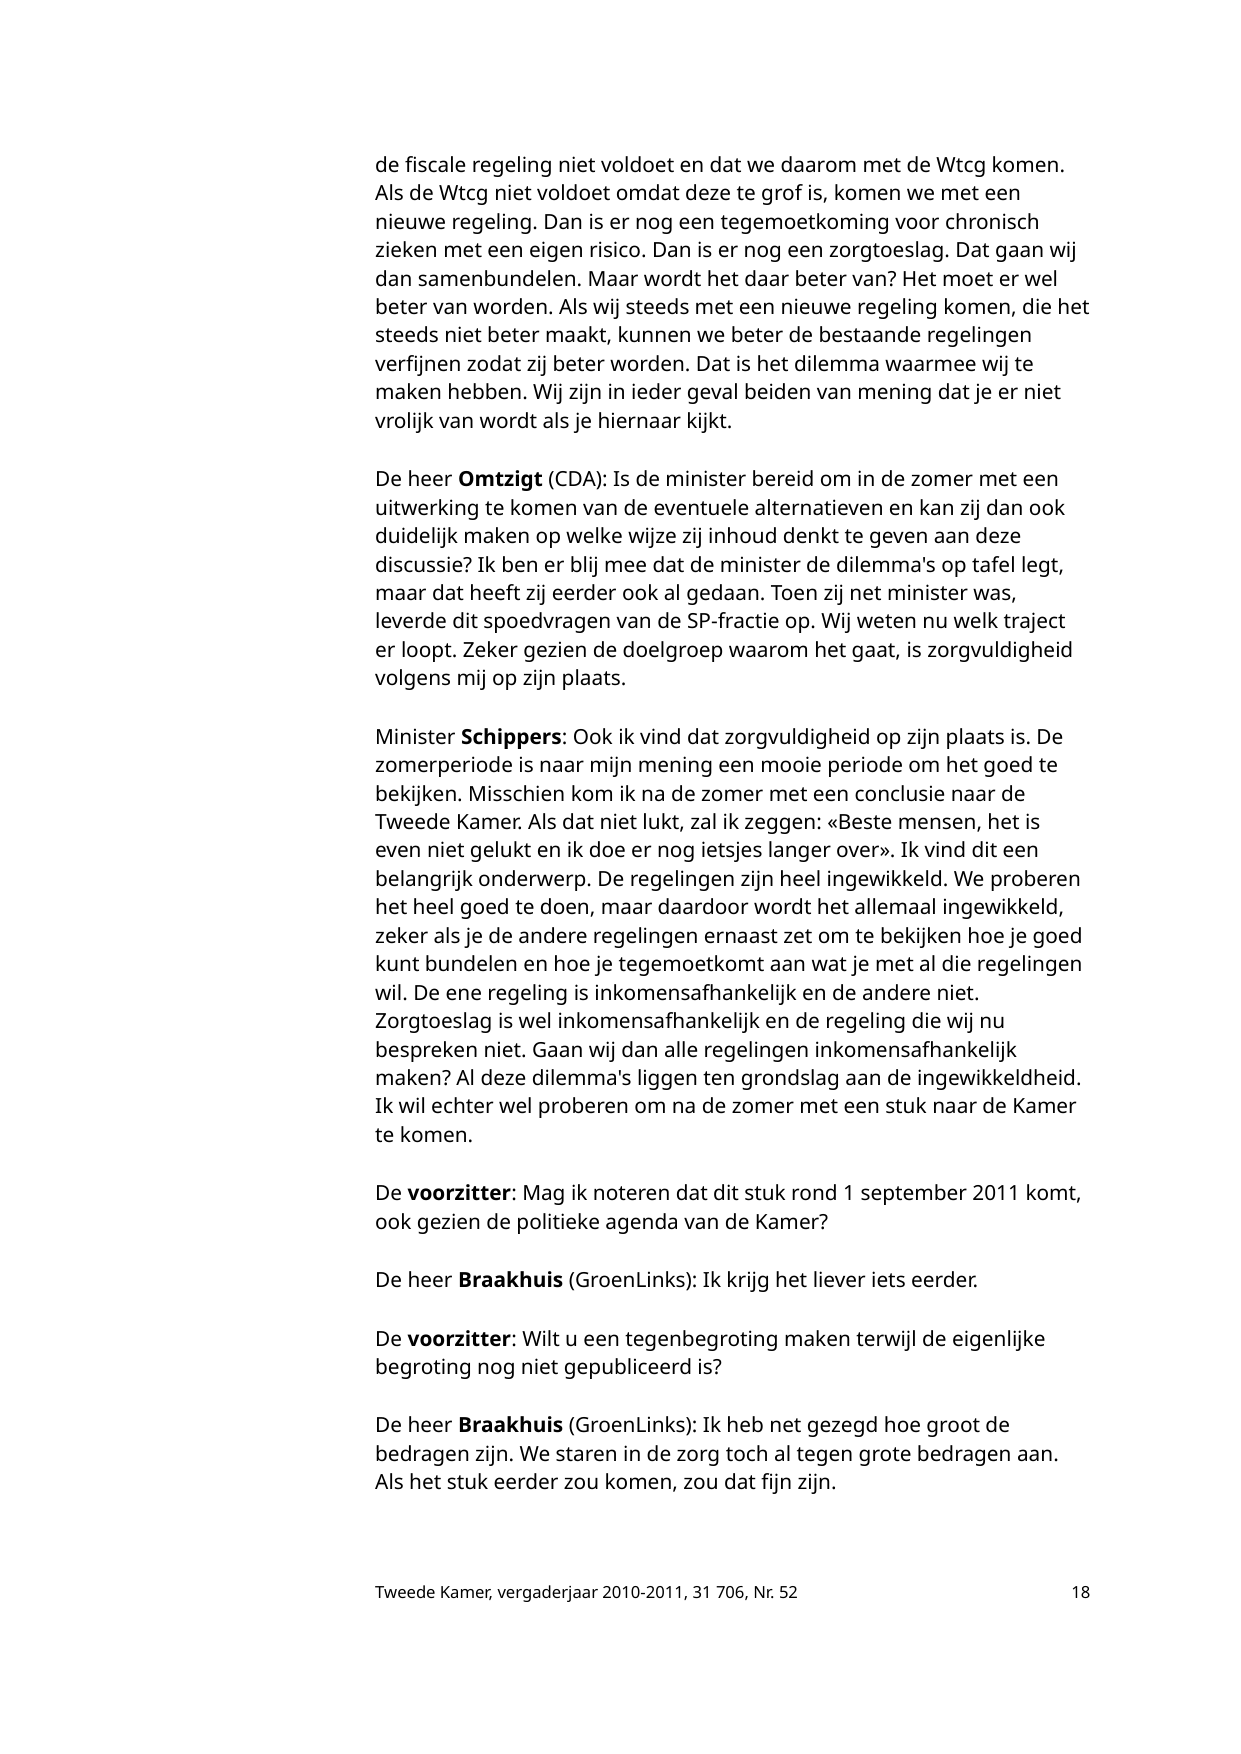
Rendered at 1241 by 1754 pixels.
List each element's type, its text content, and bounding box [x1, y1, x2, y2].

text Minister Schippers: Ook ik vind dat zorgvuldigheid op zijn plaats is. De zomerperiode is naar mijn mening een mooie periode om het goed te bekijken. Misschien kom ik na de zomer met een conclusie naar de Tweede Kamer. Als dat niet lukt, zal ik zeggen: «Beste mensen, het is even niet gelukt en ik doe er nog ietsjes langer over». Ik vind dit een belangrijk onderwerp. De regelingen zijn heel ingewikkeld. We proberen het heel goed te doen, maar daardoor wordt het allemaal ingewikkeld, zeker als je de andere regelingen ernaast zet om te bekijken hoe je goed kunt bundelen en hoe je tegemoetkomt aan wat je met al die regelingen wil. De ene regeling is inkomensafhankelijk en de andere niet. Zorgtoeslag is wel inkomensafhankelijk en de regeling die wij nu bespreken niet. Gaan wij dan alle regelingen inkomensafhankelijk maken? Al deze dilemma's liggen ten grondslag aan de ingewikkeldheid. Ik wil echter wel proberen om na de zomer met een stuk naar de Kamer te komen. [375, 722, 1090, 1148]
text de fiscale regeling niet voldoet en dat we daarom met de Wtcg komen. Als de Wtcg niet voldoet omdat deze te grof is, komen we met een nieuwe regeling. Dan is er nog een tegemoetkoming voor chronisch zieken met een eigen risico. Dan is er nog een zorgtoeslag. Dat gaan wij dan samenbundelen. Maar wordt het daar beter van? Het moet er wel beter van worden. Als wij steeds met een nieuwe regeling komen, die het steeds niet beter maakt, kunnen we beter de bestaande regelingen verfijnen zodat zij beter worden. Dat is het dilemma waarmee wij te maken hebben. Wij zijn in ieder geval beiden van mening dat je er niet vrolijk van wordt als je hiernaar kijkt. [375, 150, 1090, 434]
text De heer Braakhuis (GroenLinks): Ik krijg het liever iets eerder. [375, 1265, 1090, 1294]
text De heer Omtzigt (CDA): Is de minister bereid om in de zomer met een uitwerking te komen van de eventuele alternatieven en kan zij dan ook duidelijk maken op welke wijze zij inhoud denkt te geven aan deze discussie? Ik ben er blij mee dat de minister de dilemma's op tafel legt, maar dat heeft zij eerder ook al gedaan. Toen zij net minister was, leverde dit spoedvragen van de SP-fractie op. Wij weten nu welk traject er loopt. Zeker gezien de doelgroep waarom het gaat, is zorgvuldigheid volgens mij op zijn plaats. [375, 464, 1090, 692]
text De voorzitter: Wilt u een tegenbegroting maken terwijl de eigenlijke begroting nog niet gepubliceerd is? [375, 1324, 1090, 1381]
text De voorzitter: Mag ik noteren dat dit stuk rond 1 september 2011 komt, ook gezien de politieke agenda van de Kamer? [375, 1178, 1090, 1235]
text De heer Braakhuis (GroenLinks): Ik heb net gezegd hoe groot de bedragen zijn. We staren in de zorg toch al tegen grote bedragen aan. Als het stuk eerder zou komen, zou dat fijn zijn. [375, 1411, 1090, 1496]
